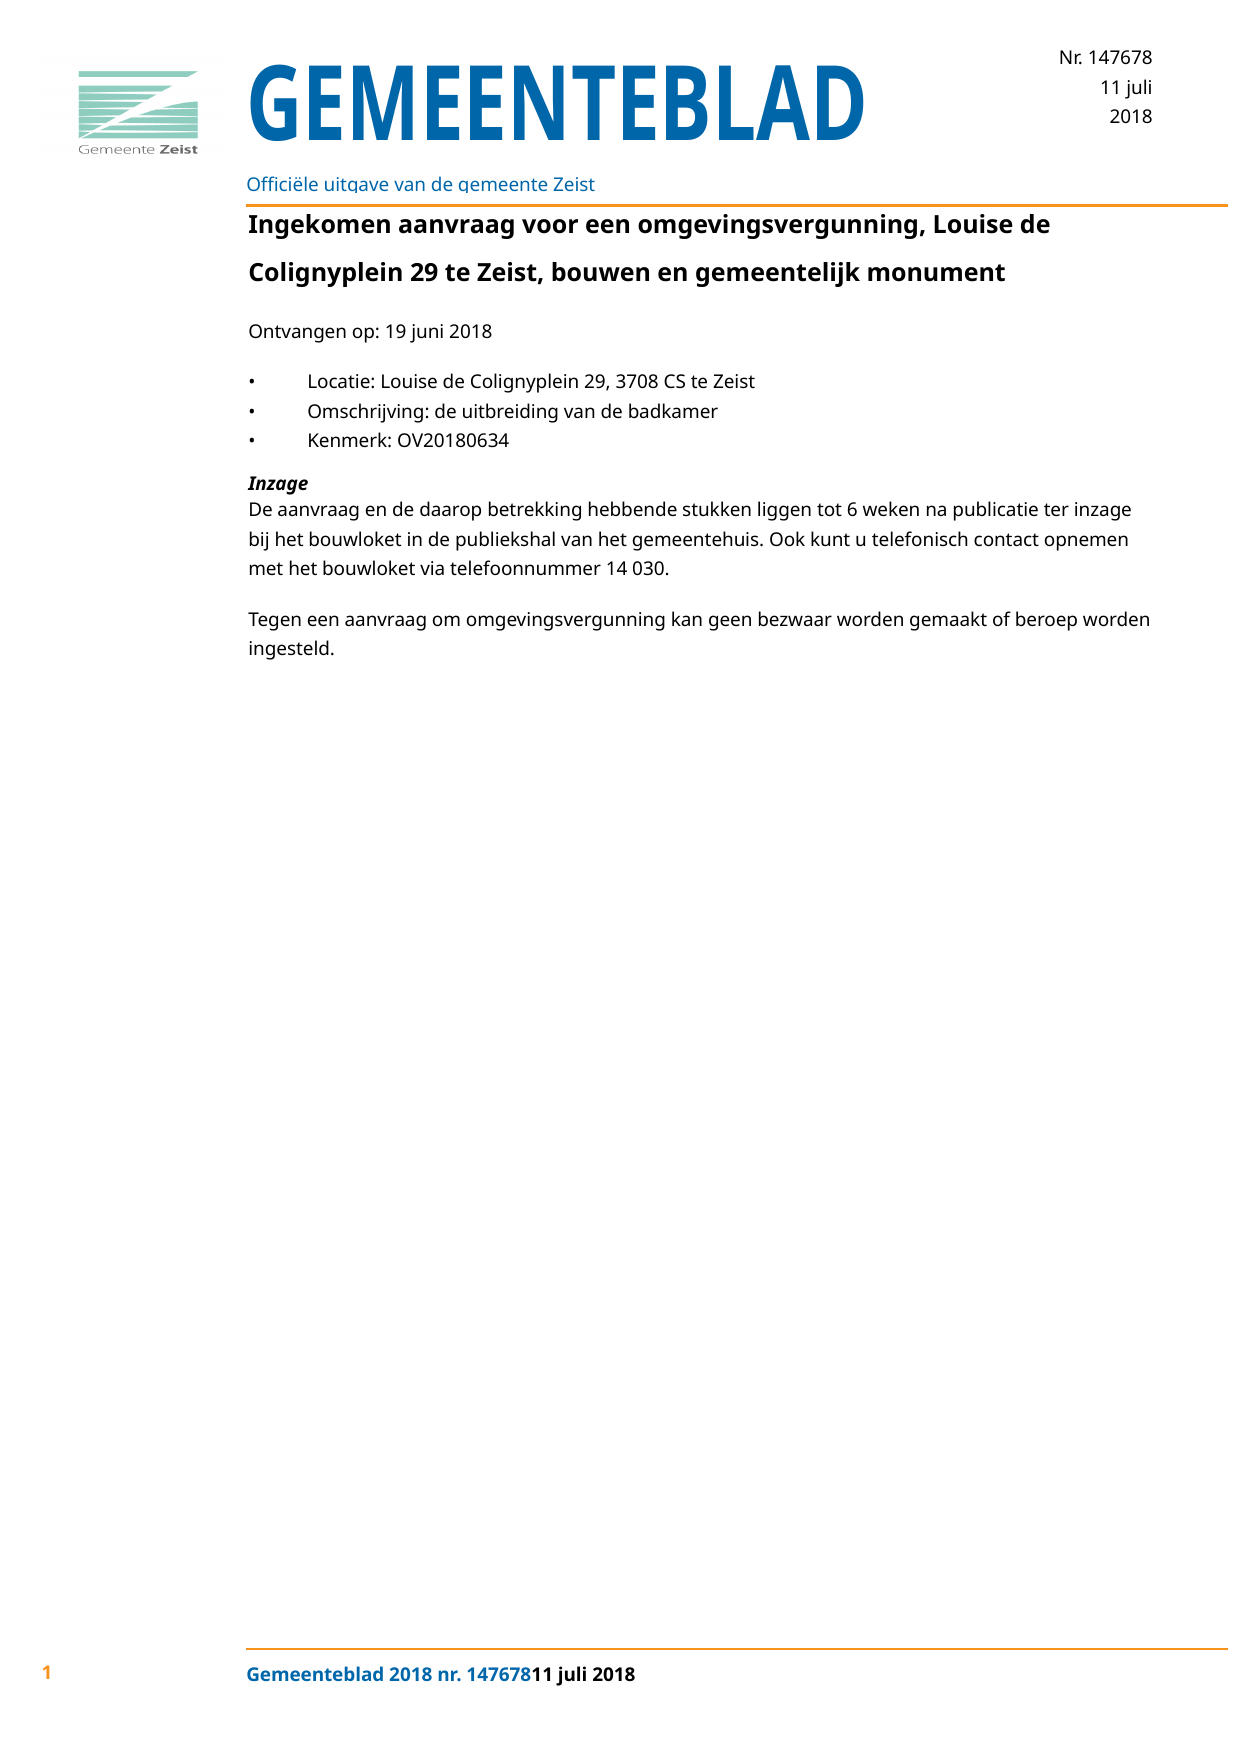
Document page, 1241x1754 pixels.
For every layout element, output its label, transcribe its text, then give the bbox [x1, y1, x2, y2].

text Tegen een aanvraag om omgevingsvergunning kan geen bezwaar worden gemaakt of beroep worden ingesteld. [248, 606, 1152, 661]
list Omschrijving: de uitbreiding van de badkamer [248, 398, 1152, 424]
text De aanvraag en de daarop betrekking hebbende stukken liggen tot 6 weken na publicatie ter inzage bij het bouwloket in de publiekshal van het gemeentehuis. Ook kunt u telefonisch contact opnemen met het bouwloket via telefoonnummer 14 030. [248, 496, 1152, 581]
text Ingekomen aanvraag voor een omgevingsvergunning, Louise de Colignyplein 29 te Zeist, bouwen en gemeentelijk monument [248, 207, 1152, 288]
text Inzage [248, 471, 1152, 496]
picture [41, 47, 231, 172]
list Locatie: Louise de Colignyplein 29, 3708 CS te Zeist [248, 368, 1152, 394]
list Kenmerk: OV20180634 [248, 427, 1152, 453]
text Ontvangen op: 19 juni 2018 [248, 318, 1152, 344]
